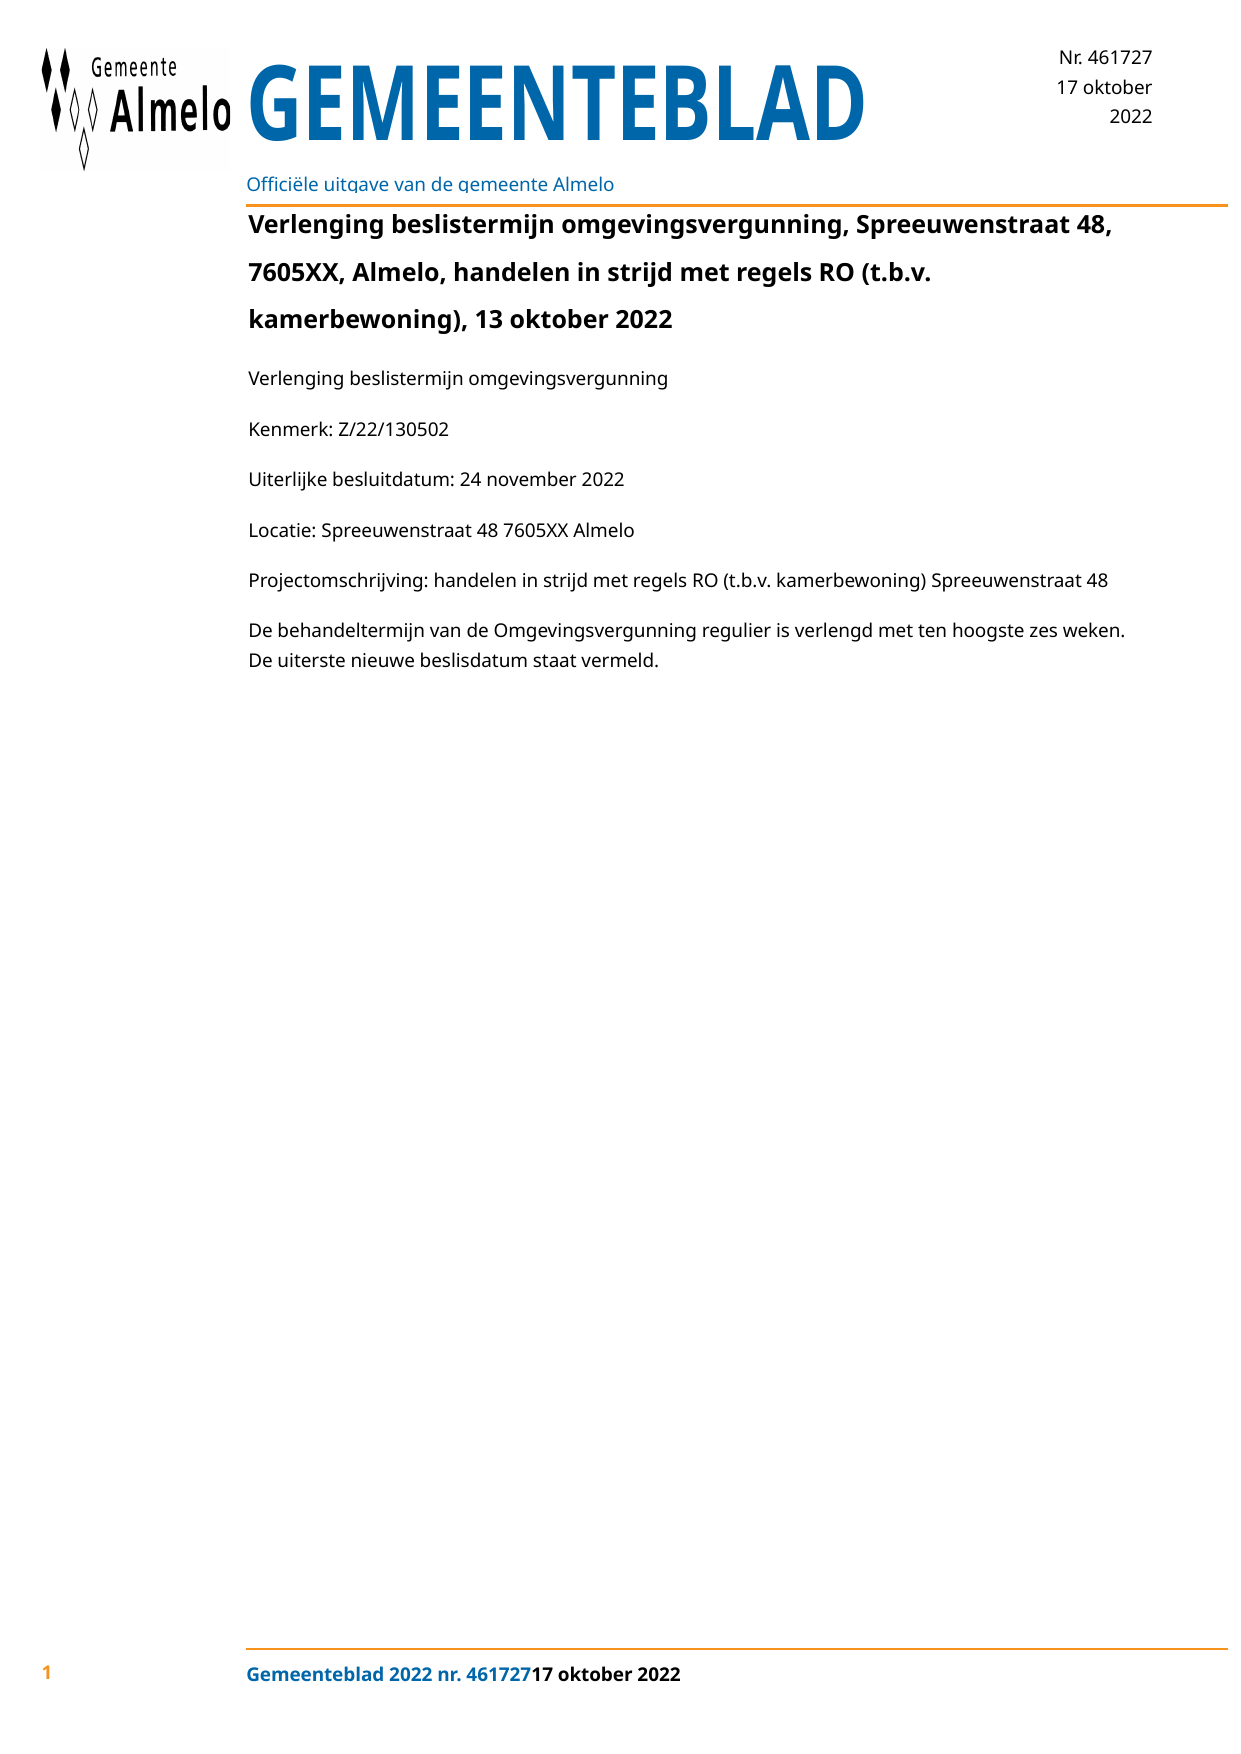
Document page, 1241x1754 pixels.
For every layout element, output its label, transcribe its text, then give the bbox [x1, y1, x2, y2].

picture [41, 47, 231, 172]
text Uiterlijke besluitdatum: 24 november 2022 [248, 466, 1152, 492]
text Locatie: Spreeuwenstraat 48 7605XX Almelo [248, 517, 1152, 542]
text Verlenging beslistermijn omgevingsvergunning, Spreeuwenstraat 48, 7605XX, Almelo, handelen in strijd met regels RO (t.b.v. kamerbewoning), 13 oktober 2022 [248, 207, 1152, 336]
text Kenmerk: Z/22/130502 [248, 416, 1152, 442]
text De behandeltermijn van de Omgevingsvergunning regulier is verlengd met ten hoogste zes weken. De uiterste nieuwe beslisdatum staat vermeld. [248, 618, 1152, 673]
text Projectomschrijving: handelen in strijd met regels RO (t.b.v. kamerbewoning) Spreeuwenstraat 48 [248, 567, 1152, 593]
text Verlenging beslistermijn omgevingsvergunning [248, 366, 1152, 391]
